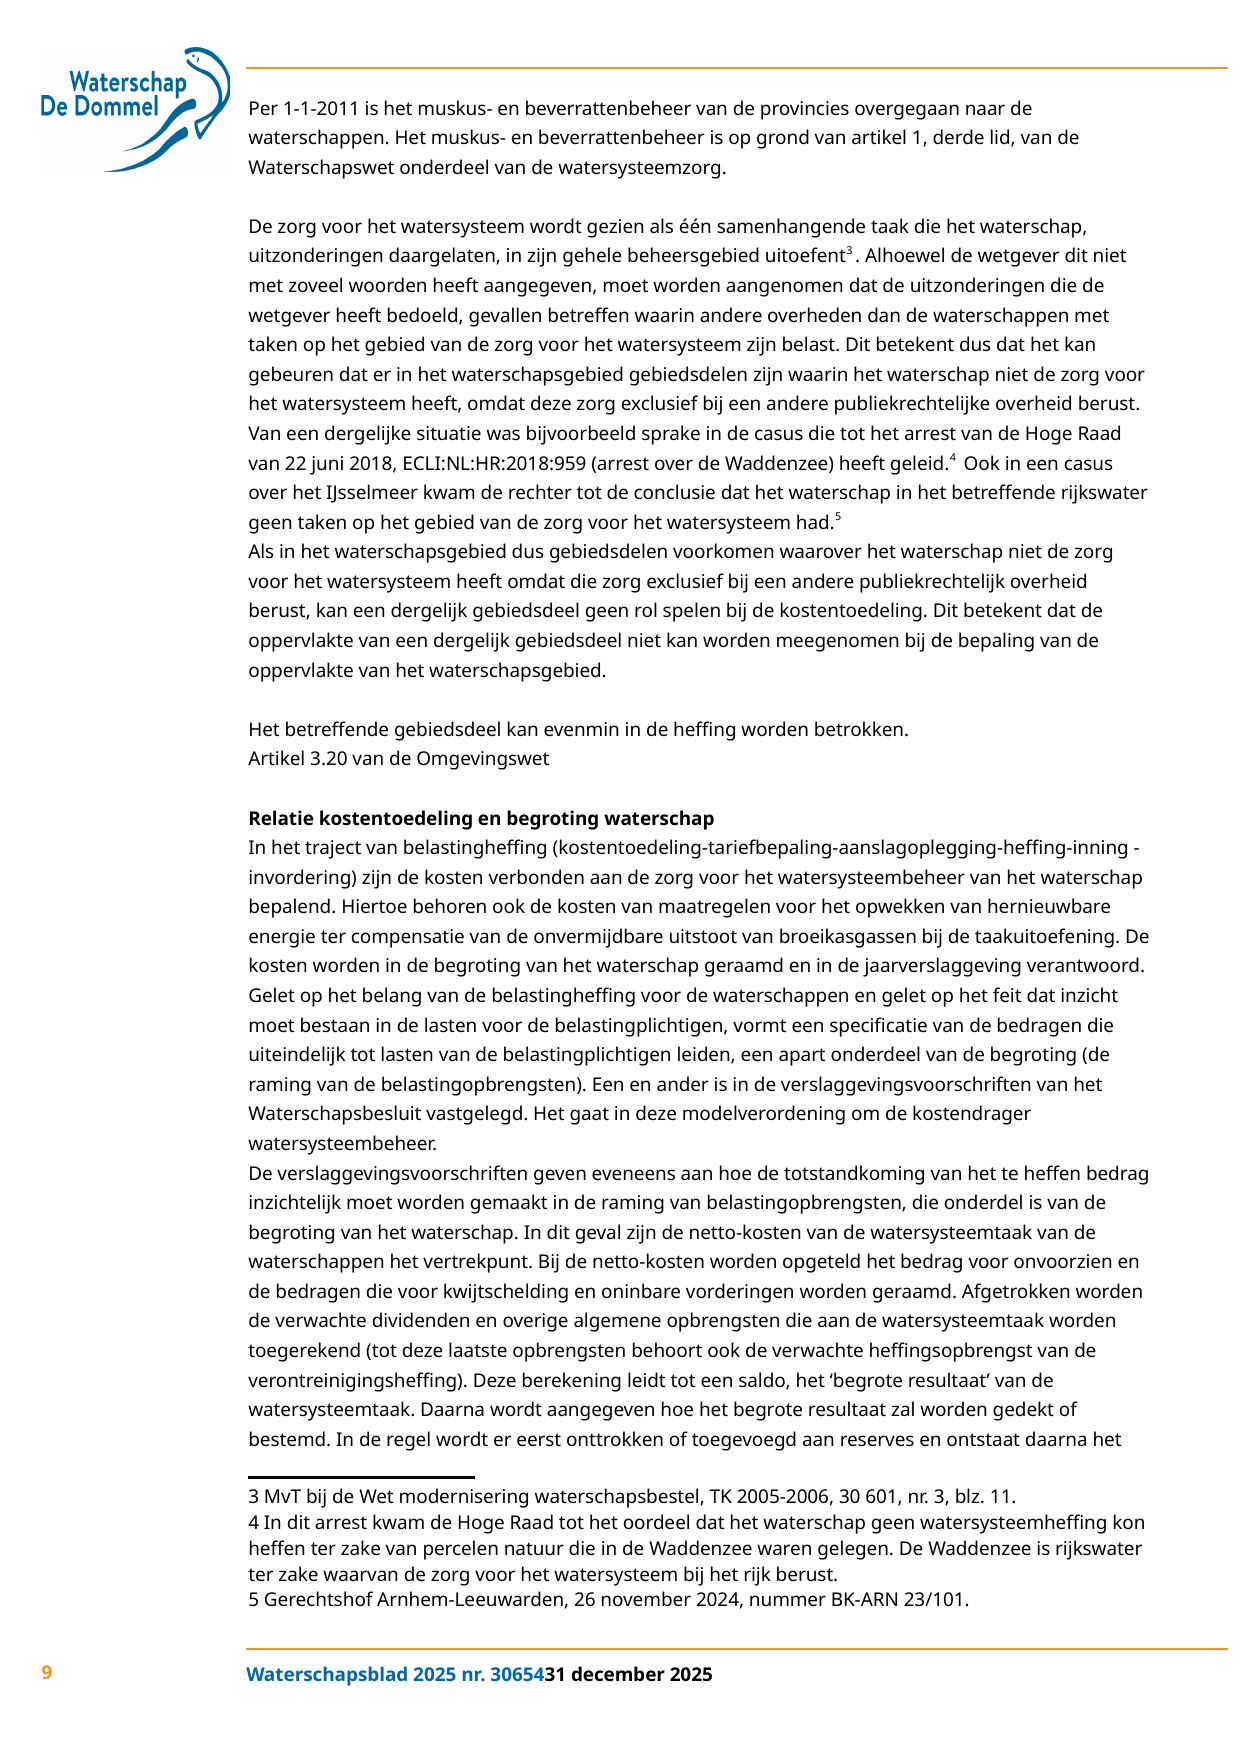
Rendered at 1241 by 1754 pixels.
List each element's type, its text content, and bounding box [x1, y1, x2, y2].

text In dit arrest kwam de Hoge Raad tot het oordeel dat het waterschap geen watersysteemheffing kon heffen ter zake van percelen natuur die in de Waddenzee waren gelegen. De Waddenzee is rijkswater ter zake waarvan de zorg voor het watersysteem bij het rijk berust. [248, 1509, 1152, 1586]
picture [45, 99, 51, 111]
text MvT bij de Wet modernisering waterschapsbestel, TK 2005-2006, 30 601, nr. 3, blz. 11. [248, 1483, 1152, 1509]
text Per 1-1-2011 is het muskus- en beverrattenbeheer van de provincies overgegaan naar de waterschappen. Het muskus- en beverrattenbeheer is op grond van artikel 1, derde lid, van de Waterschapswet onderdeel van de watersysteemzorg. [248, 95, 1152, 180]
text Relatie kostentoedeling en begroting waterschap [248, 805, 1152, 831]
picture [204, 47, 231, 76]
picture [198, 118, 210, 131]
text De zorg voor het watersysteem wordt gezien als één samenhangende taak die het waterschap, uitzonderingen daargelaten, in zijn gehele beheersgebied uitoefent. Alhoewel de wetgever dit niet met zoveel woorden heeft aangegeven, moet worden aangenomen dat de uitzonderingen die de wetgever heeft bedoeld, gevallen betreffen waarin andere overheden dan de waterschappen met taken op het gebied van de zorg voor het watersysteem zijn belast. Dit betekent dus dat het kan gebeuren dat er in het waterschapsgebied gebiedsdelen zijn waarin het waterschap niet de zorg voor het watersysteem heeft, omdat deze zorg exclusief bij een andere publiekrechtelijke overheid berust. Van een dergelijke situatie was bijvoorbeeld sprake in de casus die tot het arrest van de Hoge Raad van 22 juni 2018, ECLI:NL:HR:2018:959 (arrest over de Waddenzee) heeft geleid. Ook in een casus over het IJsselmeer kwam de rechter tot de conclusie dat het waterschap in het betreffende rijkswater geen taken op het gebied van de zorg voor het watersysteem had. [248, 213, 1152, 535]
text Als in het waterschapsgebied dus gebiedsdelen voorkomen waarover het waterschap niet de zorg voor het watersysteem heeft omdat die zorg exclusief bij een andere publiekrechtelijk overheid berust, kan een dergelijk gebiedsdeel geen rol spelen bij de kostentoedeling. Dit betekent dat de oppervlakte van een dergelijk gebiedsdeel niet kan worden meegenomen bij de bepaling van de oppervlakte van het waterschapsgebied. [248, 538, 1152, 683]
text Artikel 3.20 van de Omgevingswet [248, 746, 1152, 771]
text Gerechtshof Arnhem-Leeuwarden, 26 november 2024, nummer BK-ARN 23/101. [248, 1586, 1152, 1612]
text Het betreffende gebiedsdeel kan evenmin in de heffing worden betrokken. [248, 716, 1152, 742]
text In het traject van belastingheffing (kostentoedeling-tariefbepaling-aanslagoplegging-heffing-inning -invordering) zijn de kosten verbonden aan de zorg voor het watersysteembeheer van het waterschap bepalend. Hiertoe behoren ook de kosten van maatregelen voor het opwekken van hernieuwbare energie ter compensatie van de onvermijdbare uitstoot van broeikasgassen bij de taakuitoefening. De kosten worden in de begroting van het waterschap geraamd en in de jaarverslaggeving verantwoord. Gelet op het belang van de belastingheffing voor de waterschappen en gelet op het feit dat inzicht moet bestaan in de lasten voor de belastingplichtigen, vormt een specificatie van de bedragen die uiteindelijk tot lasten van de belastingplichtigen leiden, een apart onderdeel van de begroting (de raming van de belastingopbrengsten). Een en ander is in de verslaggevingsvoorschriften van het Waterschapsbesluit vastgelegd. Het gaat in deze modelverordening om de kostendrager watersysteembeheer. [248, 834, 1152, 1156]
text De verslaggevingsvoorschriften geven eveneens aan hoe de totstandkoming van het te heffen bedrag inzichtelijk moet worden gemaakt in de raming van belastingopbrengsten, die onderdel is van de begroting van het waterschap. In dit geval zijn de netto-kosten van de watersysteemtaak van de waterschappen het vertrekpunt. Bij de netto-kosten worden opgeteld het bedrag voor onvoorzien en de bedragen die voor kwijtschelding en oninbare vorderingen worden geraamd. Afgetrokken worden de verwachte dividenden en overige algemene opbrengsten die aan de watersysteemtaak worden toegerekend (tot deze laatste opbrengsten behoort ook de verwachte heffingsopbrengst van de verontreinigingsheffing). Deze berekening leidt tot een saldo, het ‘begrote resultaat’ van de watersysteemtaak. Daarna wordt aangegeven hoe het begrote resultaat zal worden gedekt of bestemd. In de regel wordt er eerst onttrokken of toegevoegd aan reserves en ontstaat daarna het [248, 1160, 1152, 1452]
picture [41, 47, 231, 172]
